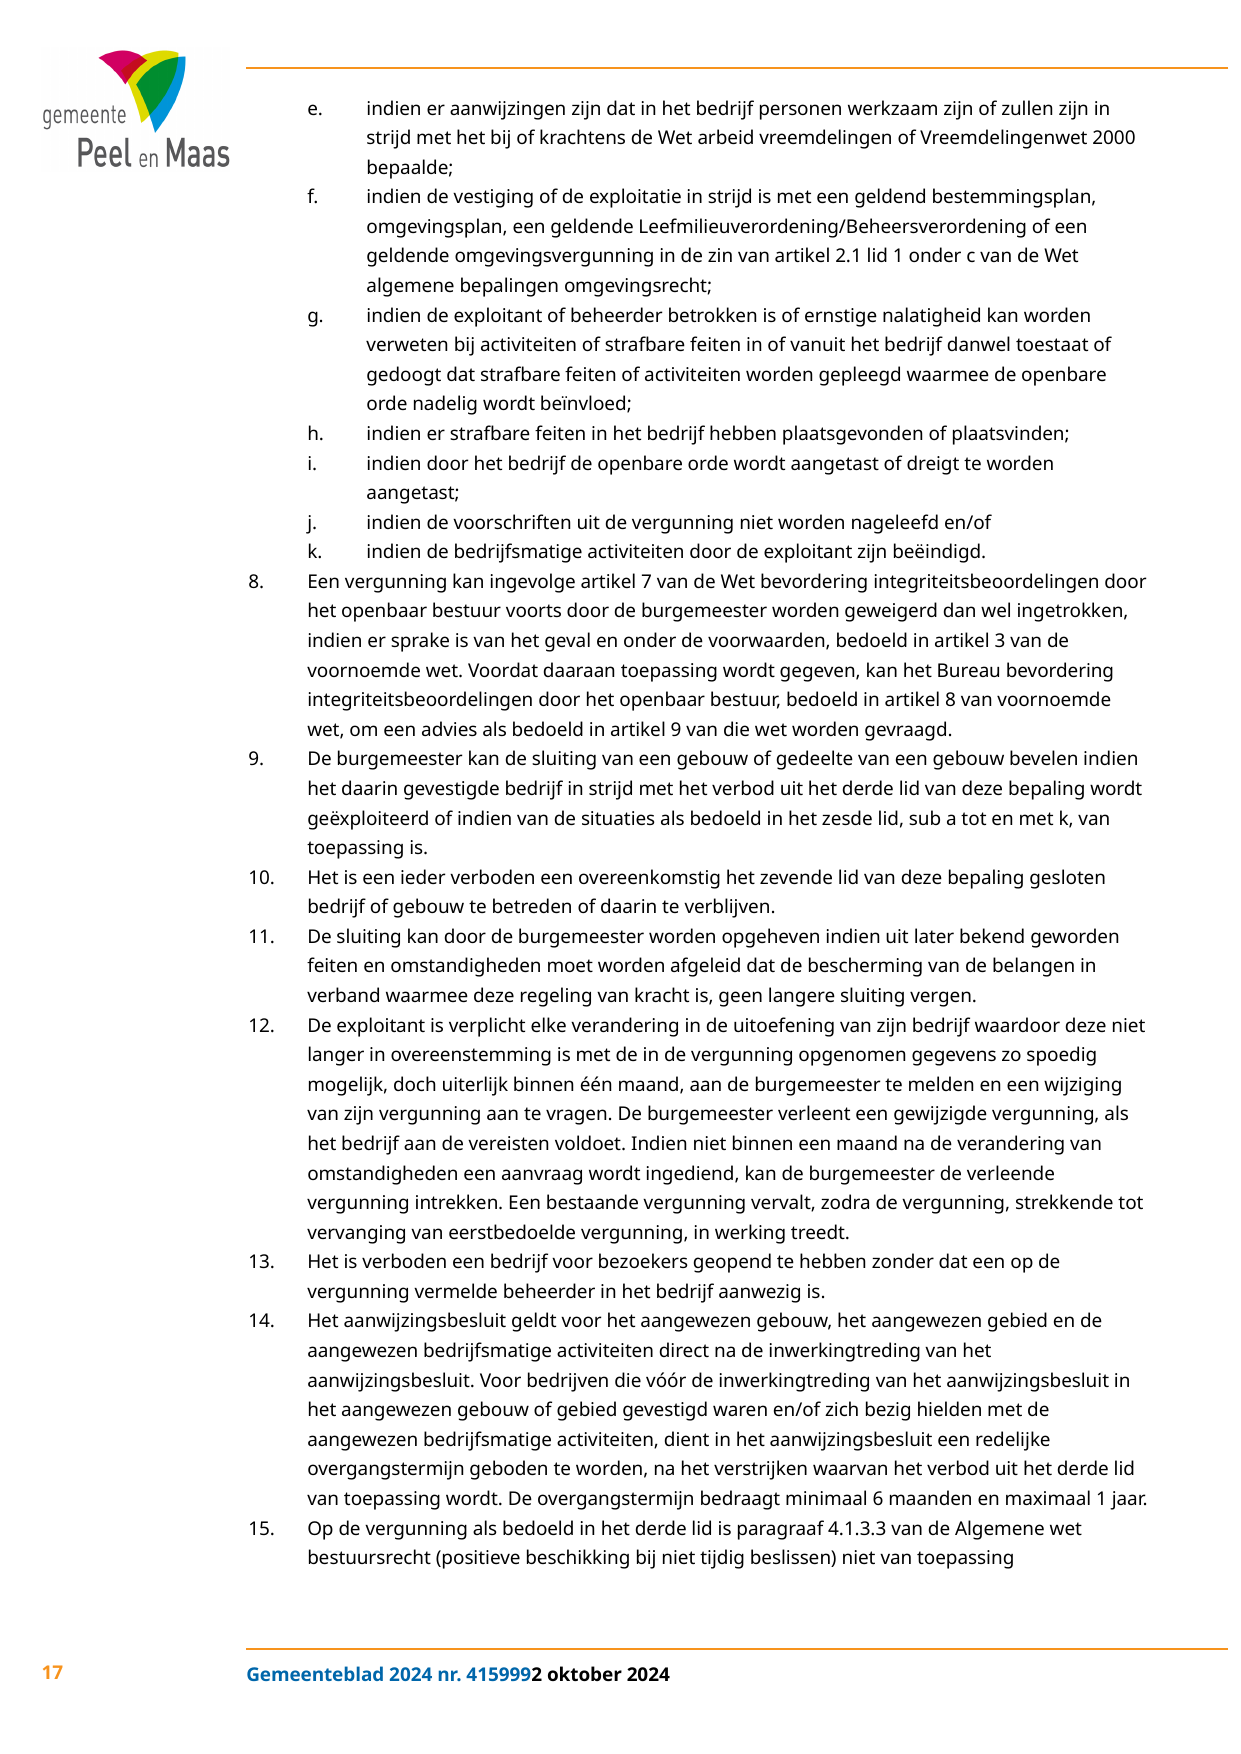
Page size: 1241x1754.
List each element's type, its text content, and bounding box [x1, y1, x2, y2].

list De burgemeester kan de sluiting van een gebouw of gedeelte van een gebouw bevelen indien het daarin gevestigde bedrijf in strijd met het verbod uit het derde lid van deze bepaling wordt geëxploiteerd of indien van de situaties als bedoeld in het zesde lid, sub a tot en met k, van toepassing is. [248, 746, 1152, 860]
list Op de vergunning als bedoeld in het derde lid is paragraaf 4.1.3.3 van de Algemene wet bestuursrecht (positieve beschikking bij niet tijdig beslissen) niet van toepassing [248, 1515, 1152, 1570]
list Het is verboden een bedrijf voor bezoekers geopend te hebben zonder dat een op de vergunning vermelde beheerder in het bedrijf aanwezig is. [248, 1248, 1152, 1304]
list indien door het bedrijf de openbare orde wordt aangetast of dreigt te worden aangetast; [307, 450, 1152, 505]
list indien de voorschriften uit de vergunning niet worden nageleefd en/of [307, 509, 1152, 535]
list Het is een ieder verboden een overeenkomstig het zevende lid van deze bepaling gesloten bedrijf of gebouw te betreden of daarin te verblijven. [248, 864, 1152, 919]
list indien er aanwijzingen zijn dat in het bedrijf personen werkzaam zijn of zullen zijn in strijd met het bij of krachtens de Wet arbeid vreemdelingen of Vreemdelingenwet 2000 bepaalde; [307, 95, 1152, 180]
picture [41, 47, 231, 172]
list indien de exploitant of beheerder betrokken is of ernstige nalatigheid kan worden verweten bij activiteiten of strafbare feiten in of vanuit het bedrijf danwel toestaat of gedoogt dat strafbare feiten of activiteiten worden gepleegd waarmee de openbare orde nadelig wordt beïnvloed; [307, 302, 1152, 416]
list Een vergunning kan ingevolge artikel 7 van de Wet bevordering integriteitsbeoordelingen door het openbaar bestuur voorts door de burgemeester worden geweigerd dan wel ingetrokken, indien er sprake is van het geval en onder de voorwaarden, bedoeld in artikel 3 van de voornoemde wet. Voordat daaraan toepassing wordt gegeven, kan het Bureau bevordering integriteitsbeoordelingen door het openbaar bestuur, bedoeld in artikel 8 van voornoemde wet, om een advies als bedoeld in artikel 9 van die wet worden gevraagd. [248, 568, 1152, 742]
list indien de vestiging of de exploitatie in strijd is met een geldend bestemmingsplan, omgevingsplan, een geldende Leefmilieuverordening/Beheersverordening of een geldende omgevingsvergunning in de zin van artikel 2.1 lid 1 onder c van de Wet algemene bepalingen omgevingsrecht; [307, 183, 1152, 298]
list De exploitant is verplicht elke verandering in de uitoefening van zijn bedrijf waardoor deze niet langer in overeenstemming is met de in de vergunning opgenomen gegevens zo spoedig mogelijk, doch uiterlijk binnen één maand, aan de burgemeester te melden en een wijziging van zijn vergunning aan te vragen. De burgemeester verleent een gewijzigde vergunning, als het bedrijf aan de vereisten voldoet. Indien niet binnen een maand na de verandering van omstandigheden een aanvraag wordt ingediend, kan de burgemeester de verleende vergunning intrekken. Een bestaande vergunning vervalt, zodra de vergunning, strekkende tot vervanging van eerstbedoelde vergunning, in werking treedt. [248, 1012, 1152, 1245]
list indien er strafbare feiten in het bedrijf hebben plaatsgevonden of plaatsvinden; [307, 420, 1152, 446]
list De sluiting kan door de burgemeester worden opgeheven indien uit later bekend geworden feiten en omstandigheden moet worden afgeleid dat de bescherming van de belangen in verband waarmee deze regeling van kracht is, geen langere sluiting vergen. [248, 923, 1152, 1008]
list Het aanwijzingsbesluit geldt voor het aangewezen gebouw, het aangewezen gebied en de aangewezen bedrijfsmatige activiteiten direct na de inwerkingtreding van het aanwijzingsbesluit. Voor bedrijven die vóór de inwerkingtreding van het aanwijzingsbesluit in het aangewezen gebouw of gebied gevestigd waren en/of zich bezig hielden met de aangewezen bedrijfsmatige activiteiten, dient in het aanwijzingsbesluit een redelijke overgangstermijn geboden te worden, na het verstrijken waarvan het verbod uit het derde lid van toepassing wordt. De overgangstermijn bedraagt minimaal 6 maanden en maximaal 1 jaar. [248, 1308, 1152, 1511]
list indien de bedrijfsmatige activiteiten door de exploitant zijn beëindigd. [307, 538, 1152, 564]
